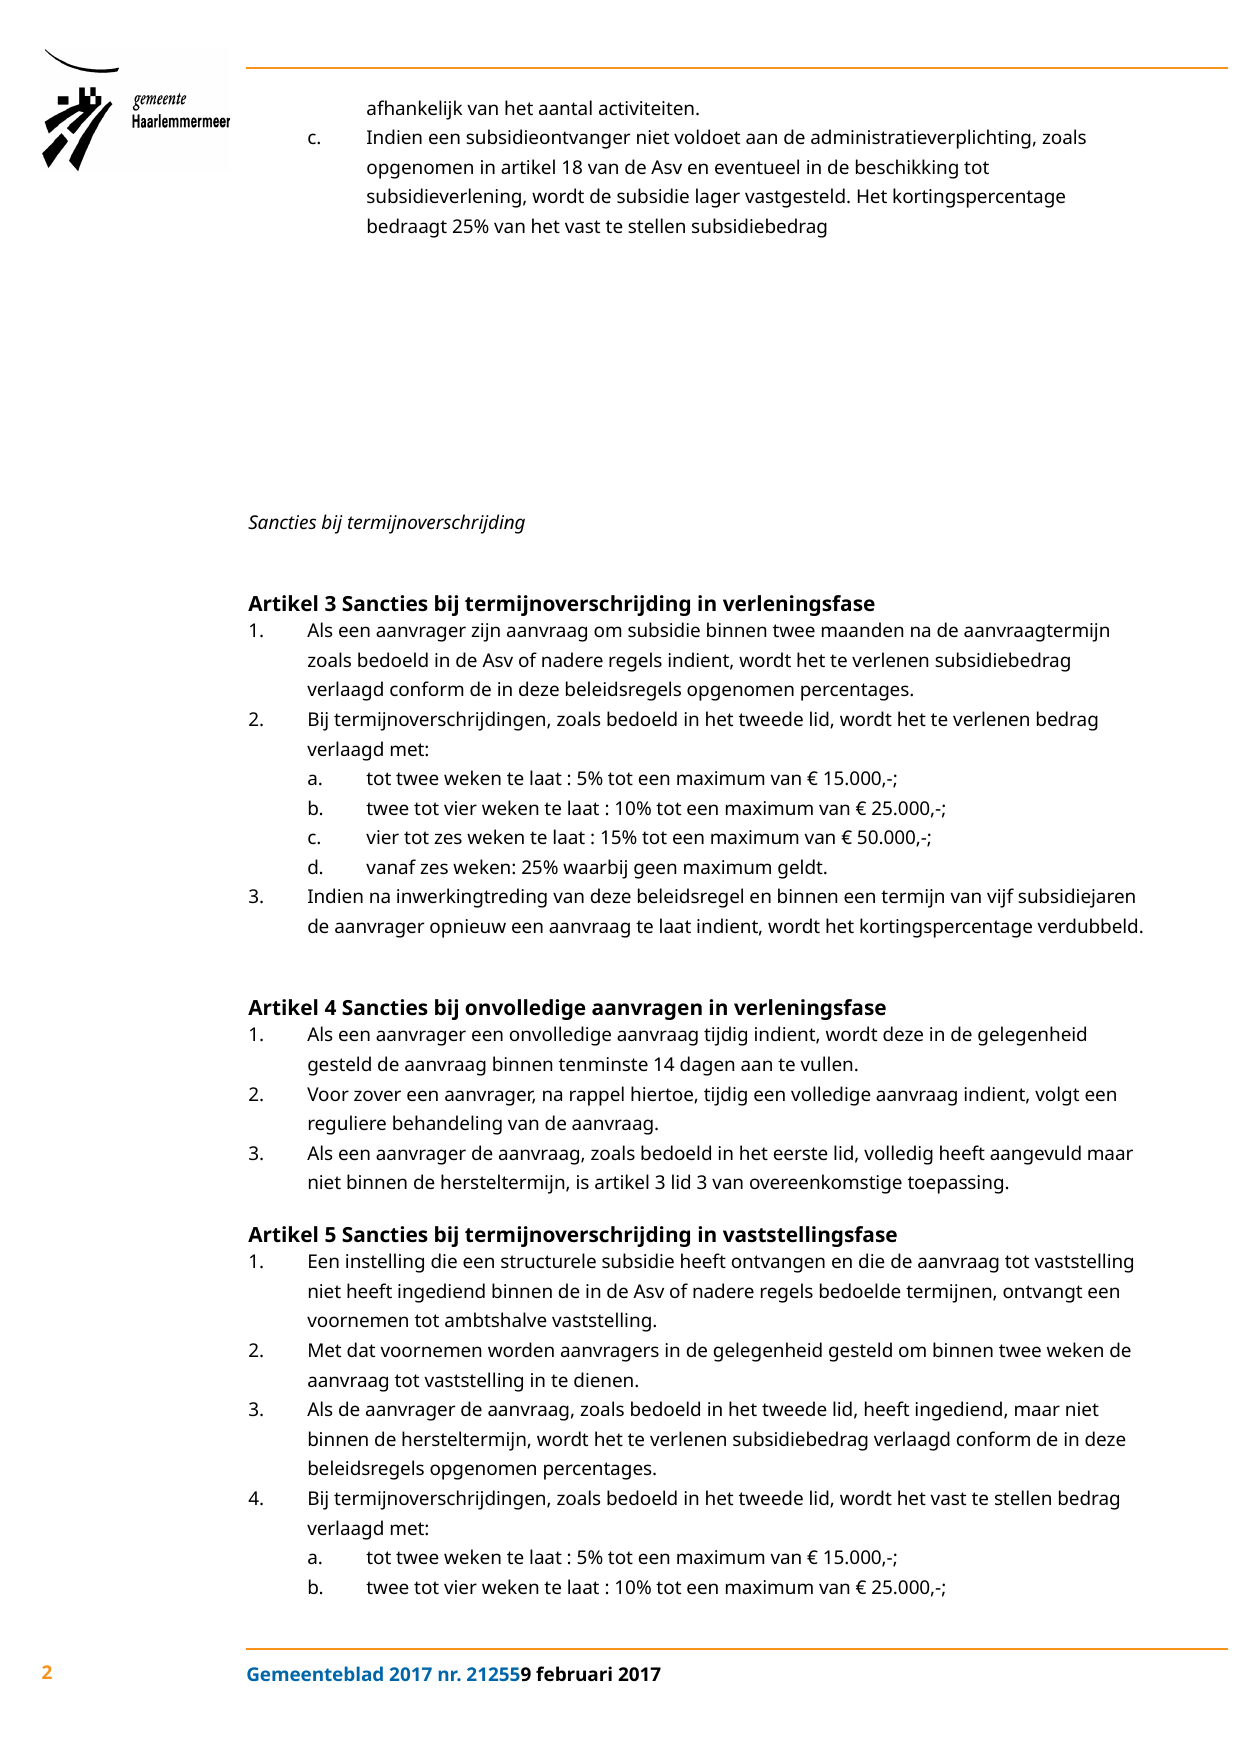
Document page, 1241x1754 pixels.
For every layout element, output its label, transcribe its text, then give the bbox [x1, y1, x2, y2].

list Als een aanvrager zijn aanvraag om subsidie binnen twee maanden na de aanvraagtermijn zoals bedoeld in de Asv of nadere regels indient, wordt het te verlenen subsidiebedrag verlaagd conform de in deze beleidsregels opgenomen percentages. [248, 617, 1152, 702]
text Sancties bij termijnoverschrijding [248, 509, 1152, 535]
list Bij termijnoverschrijdingen, zoals bedoeld in het tweede lid, wordt het te verlenen bedrag verlaagd met: [248, 706, 1152, 761]
list Als een aanvrager een onvolledige aanvraag tijdig indient, wordt deze in de gelegenheid gesteld de aanvraag binnen tenminste 14 dagen aan te vullen. [248, 1022, 1152, 1077]
list Bij termijnoverschrijdingen, zoals bedoeld in het tweede lid, wordt het vast te stellen bedrag verlaagd met: [248, 1485, 1152, 1540]
list Als een aanvrager de aanvraag, zoals bedoeld in het eerste lid, volledig heeft aangevuld maar niet binnen de hersteltermijn, is artikel 3 lid 3 van overeenkomstige toepassing. [248, 1140, 1152, 1195]
list vier tot zes weken te laat : 15% tot een maximum van € 50.000,-; [307, 824, 1152, 850]
list Voor zover een aanvrager, na rappel hiertoe, tijdig een volledige aanvraag indient, volgt een reguliere behandeling van de aanvraag. [248, 1081, 1152, 1136]
list Een instelling die een structurele subsidie heeft ontvangen en die de aanvraag tot vaststelling niet heeft ingediend binnen de in de Asv of nadere regels bedoelde termijnen, ontvangt een voornemen tot ambtshalve vaststelling. [248, 1248, 1152, 1333]
text Artikel 4 Sancties bij onvolledige aanvragen in verleningsfase [248, 993, 1152, 1022]
list Als de aanvrager de aanvraag, zoals bedoeld in het tweede lid, heeft ingediend, maar niet binnen de hersteltermijn, wordt het te verlenen subsidiebedrag verlaagd conform de in deze beleidsregels opgenomen percentages. [248, 1396, 1152, 1481]
list vanaf zes weken: 25% waarbij geen maximum geldt. [307, 854, 1152, 880]
list twee tot vier weken te laat : 10% tot een maximum van € 25.000,-; [307, 1574, 1152, 1599]
list Indien een subsidieontvanger niet voldoet aan de administratieverplichting, zoals opgenomen in artikel 18 van de Asv en eventueel in de beschikking tot subsidieverlening, wordt de subsidie lager vastgesteld. Het kortingspercentage bedraagt 25% van het vast te stellen subsidiebedrag [307, 124, 1152, 239]
picture [41, 47, 231, 172]
text Artikel 5 Sancties bij termijnoverschrijding in vaststellingsfase [248, 1220, 1152, 1248]
list tot twee weken te laat : 5% tot een maximum van € 15.000,-; [307, 765, 1152, 791]
text Artikel 3 Sancties bij termijnoverschrijding in verleningsfase [248, 589, 1152, 617]
list twee tot vier weken te laat : 10% tot een maximum van € 25.000,-; [307, 795, 1152, 821]
list tot twee weken te laat : 5% tot een maximum van € 15.000,-; [307, 1544, 1152, 1570]
list afhankelijk van het aantal activiteiten. [307, 95, 1152, 121]
list Indien na inwerkingtreding van deze beleidsregel en binnen een termijn van vijf subsidiejaren de aanvrager opnieuw een aanvraag te laat indient, wordt het kortingspercentage verdubbeld. [248, 884, 1152, 939]
list Met dat voornemen worden aanvragers in de gelegenheid gesteld om binnen twee weken de aanvraag tot vaststelling in te dienen. [248, 1337, 1152, 1392]
